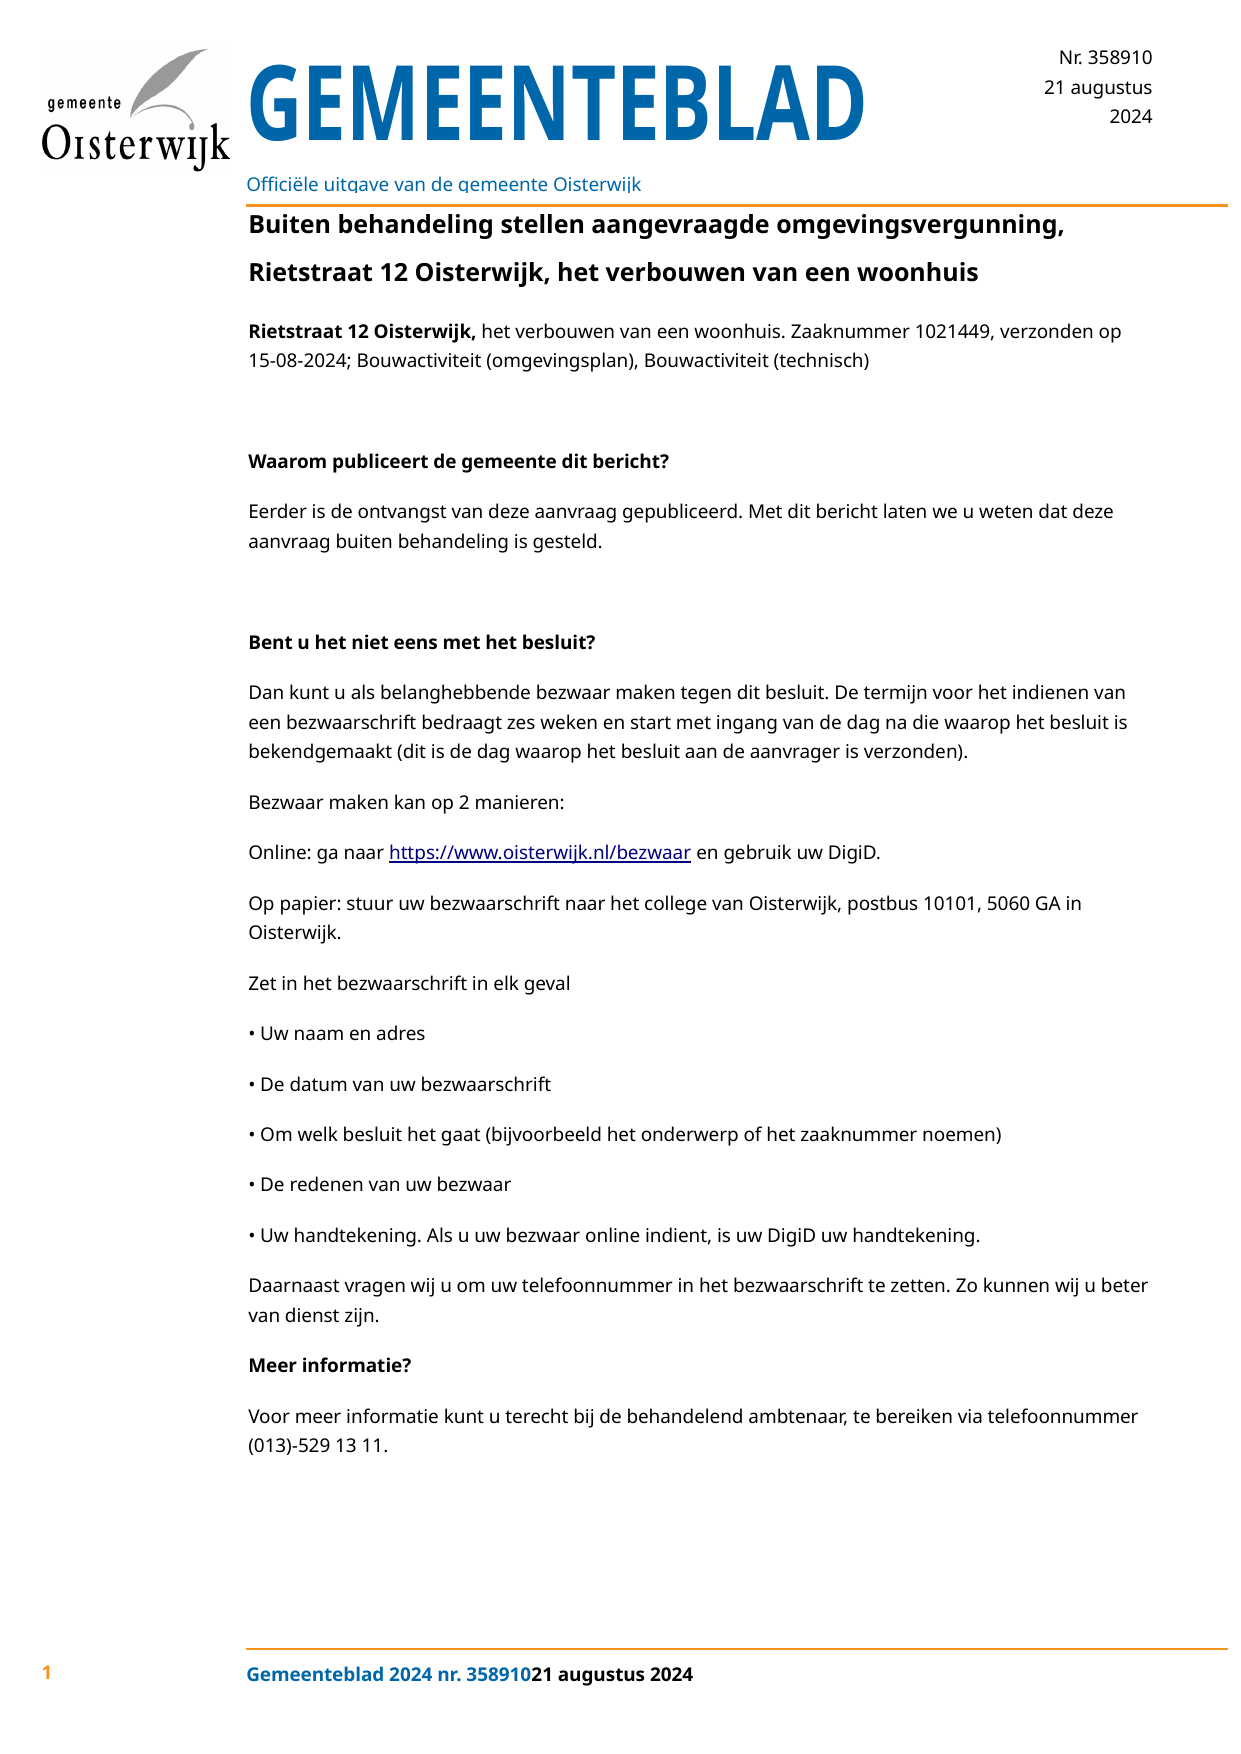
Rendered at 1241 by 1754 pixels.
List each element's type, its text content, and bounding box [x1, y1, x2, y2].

text Waarom publiceert de gemeente dit bericht? [248, 448, 1152, 474]
text • De datum van uw bezwaarschrift [248, 1071, 1152, 1097]
text Online: ga naar https://www.oisterwijk.nl/bezwaar en gebruik uw DigiD. [248, 839, 1152, 865]
text • Om welk besluit het gaat (bijvoorbeeld het onderwerp of het zaaknummer noemen) [248, 1121, 1152, 1147]
text Bezwaar maken kan op 2 manieren: [248, 789, 1152, 815]
text Dan kunt u als belanghebbende bezwaar maken tegen dit besluit. De termijn voor het indienen van een bezwaarschrift bedraagt zes weken en start met ingang van de dag na die waarop het besluit is bekendgemaakt (dit is de dag waarop het besluit aan de aanvrager is verzonden). [248, 679, 1152, 764]
text • Uw handtekening. Als u uw bezwaar online indient, is uw DigiD uw handtekening. [248, 1222, 1152, 1248]
text Buiten behandeling stellen aangevraagde omgevingsvergunning, Rietstraat 12 Oisterwijk, het verbouwen van een woonhuis [248, 207, 1152, 288]
text Voor meer informatie kunt u terecht bij de behandelend ambtenaar, te bereiken via telefoonnummer (013)-529 13 11. [248, 1403, 1152, 1458]
text Rietstraat 12 Oisterwijk, het verbouwen van een woonhuis. Zaaknummer 1021449, verzonden op 15-08-2024; Bouwactiviteit (omgevingsplan), Bouwactiviteit (technisch) [248, 318, 1152, 373]
text • Uw naam en adres [248, 1020, 1152, 1046]
text Meer informatie? [248, 1352, 1152, 1378]
picture [41, 47, 231, 172]
text Zet in het bezwaarschrift in elk geval [248, 970, 1152, 996]
text Bent u het niet eens met het besluit? [248, 629, 1152, 655]
text Op papier: stuur uw bezwaarschrift naar het college van Oisterwijk, postbus 10101, 5060 GA in Oisterwijk. [248, 890, 1152, 945]
text Eerder is de ontvangst van deze aanvraag gepubliceerd. Met dit bericht laten we u weten dat deze aanvraag buiten behandeling is gesteld. [248, 499, 1152, 554]
text Daarnaast vragen wij u om uw telefoonnummer in het bezwaarschrift te zetten. Zo kunnen wij u beter van dienst zijn. [248, 1272, 1152, 1328]
text • De redenen van uw bezwaar [248, 1172, 1152, 1197]
